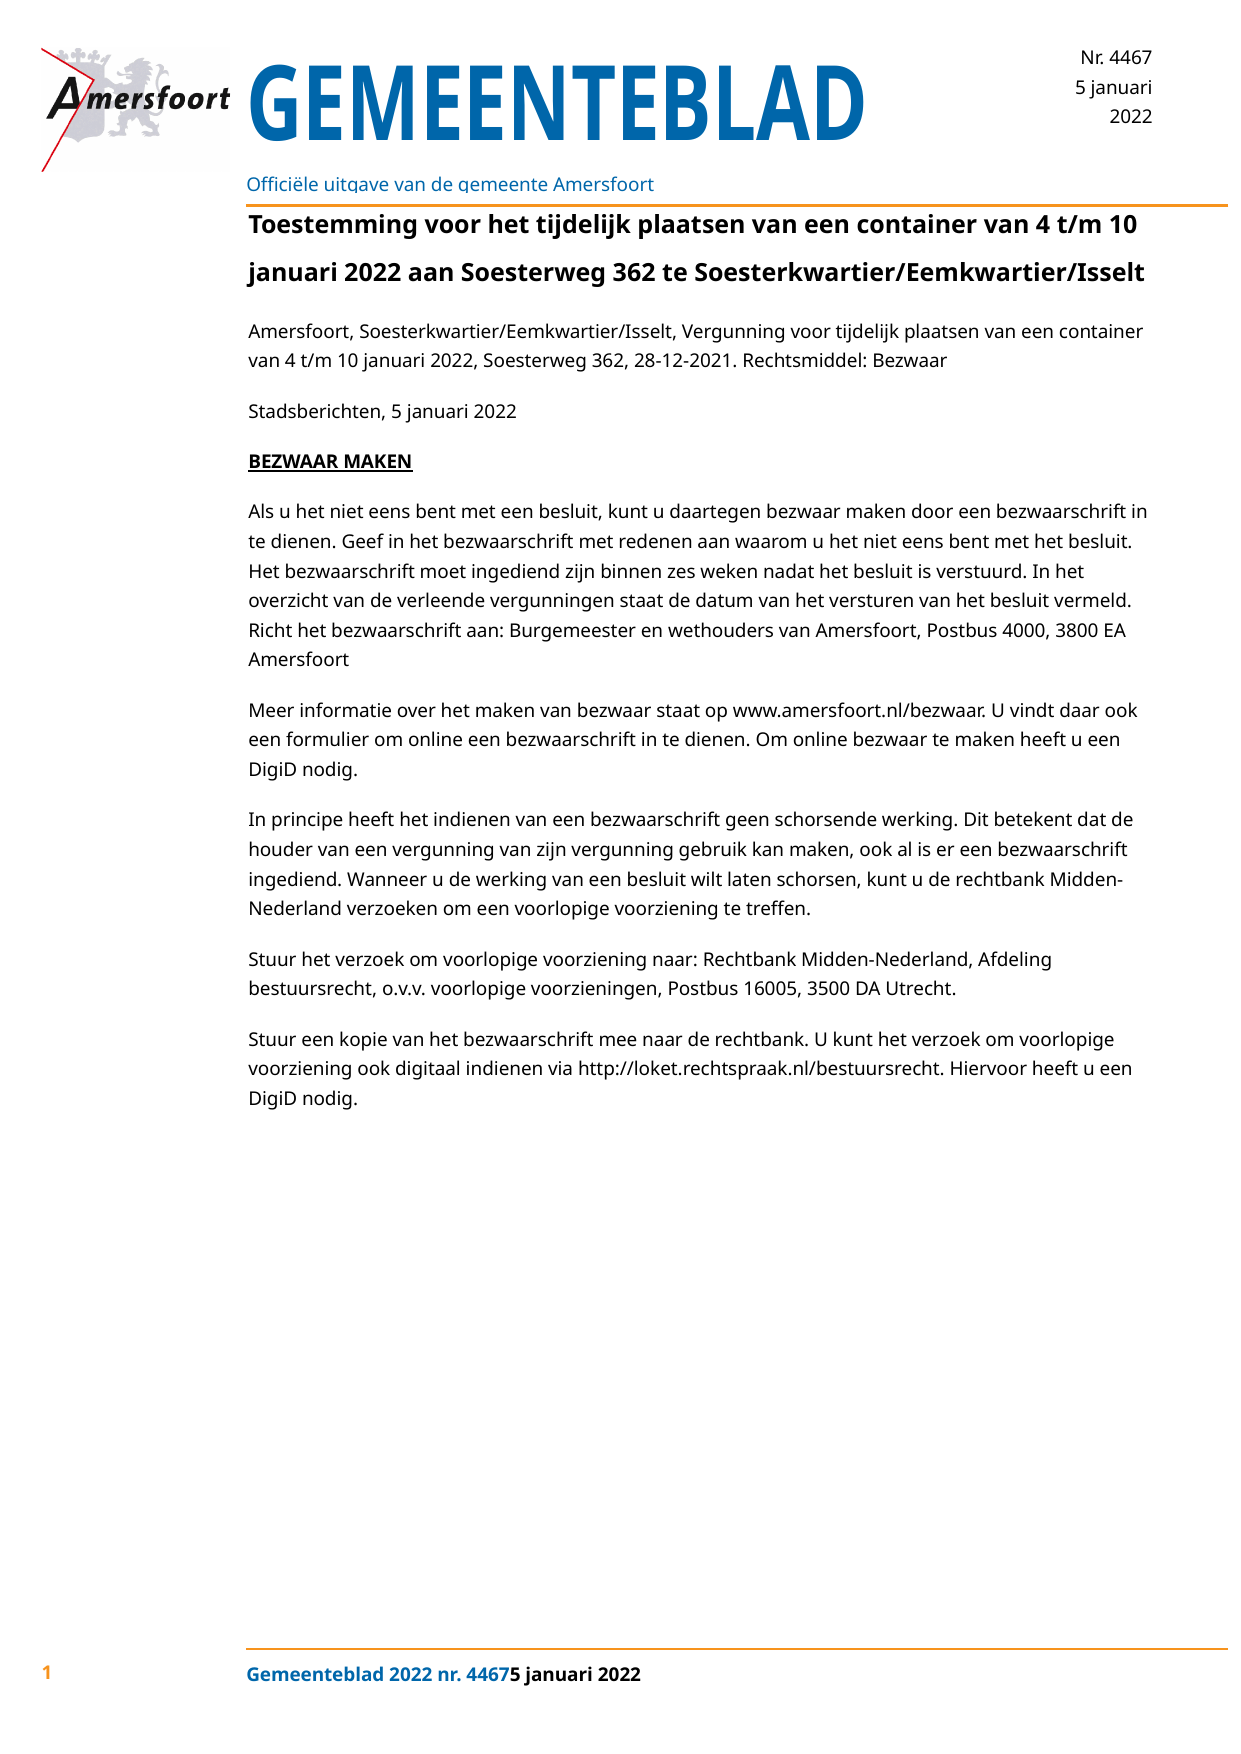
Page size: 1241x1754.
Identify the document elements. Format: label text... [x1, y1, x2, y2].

text Toestemming voor het tijdelijk plaatsen van een container van 4 t/m 10 januari 2022 aan Soesterweg 362 te Soesterkwartier/Eemkwartier/Isselt [248, 207, 1152, 288]
picture [41, 47, 231, 172]
text Amersfoort, Soesterkwartier/Eemkwartier/Isselt, Vergunning voor tijdelijk plaatsen van een container van 4 t/m 10 januari 2022, Soesterweg 362, 28-12-2021. Rechtsmiddel: Bezwaar [248, 318, 1152, 373]
text Meer informatie over het maken van bezwaar staat op www.amersfoort.nl/bezwaar. U vindt daar ook een formulier om online een bezwaarschrift in te dienen. Om online bezwaar te maken heeft u een DigiD nodig. [248, 697, 1152, 782]
text Stadsberichten, 5 januari 2022 [248, 398, 1152, 424]
text Stuur het verzoek om voorlopige voorziening naar: Rechtbank Midden-Nederland, Afdeling bestuursrecht, o.v.v. voorlopige voorzieningen, Postbus 16005, 3500 DA Utrecht. [248, 946, 1152, 1001]
text BEZWAAR MAKEN [248, 448, 1152, 474]
text Stuur een kopie van het bezwaarschrift mee naar de rechtbank. U kunt het verzoek om voorlopige voorziening ook digitaal indienen via http://loket.rechtspraak.nl/bestuursrecht. Hiervoor heeft u een DigiD nodig. [248, 1026, 1152, 1111]
text Als u het niet eens bent met een besluit, kunt u daartegen bezwaar maken door een bezwaarschrift in te dienen. Geef in het bezwaarschrift met redenen aan waarom u het niet eens bent met het besluit. Het bezwaarschrift moet ingediend zijn binnen zes weken nadat het besluit is verstuurd. In het overzicht van de verleende vergunningen staat de datum van het versturen van het besluit vermeld. Richt het bezwaarschrift aan: Burgemeester en wethouders van Amersfoort, Postbus 4000, 3800 EA Amersfoort [248, 499, 1152, 672]
text In principe heeft het indienen van een bezwaarschrift geen schorsende werking. Dit betekent dat de houder van een vergunning van zijn vergunning gebruik kan maken, ook al is er een bezwaarschrift ingediend. Wanneer u de werking van een besluit wilt laten schorsen, kunt u de rechtbank Midden-Nederland verzoeken om een voorlopige voorziening te treffen. [248, 807, 1152, 921]
